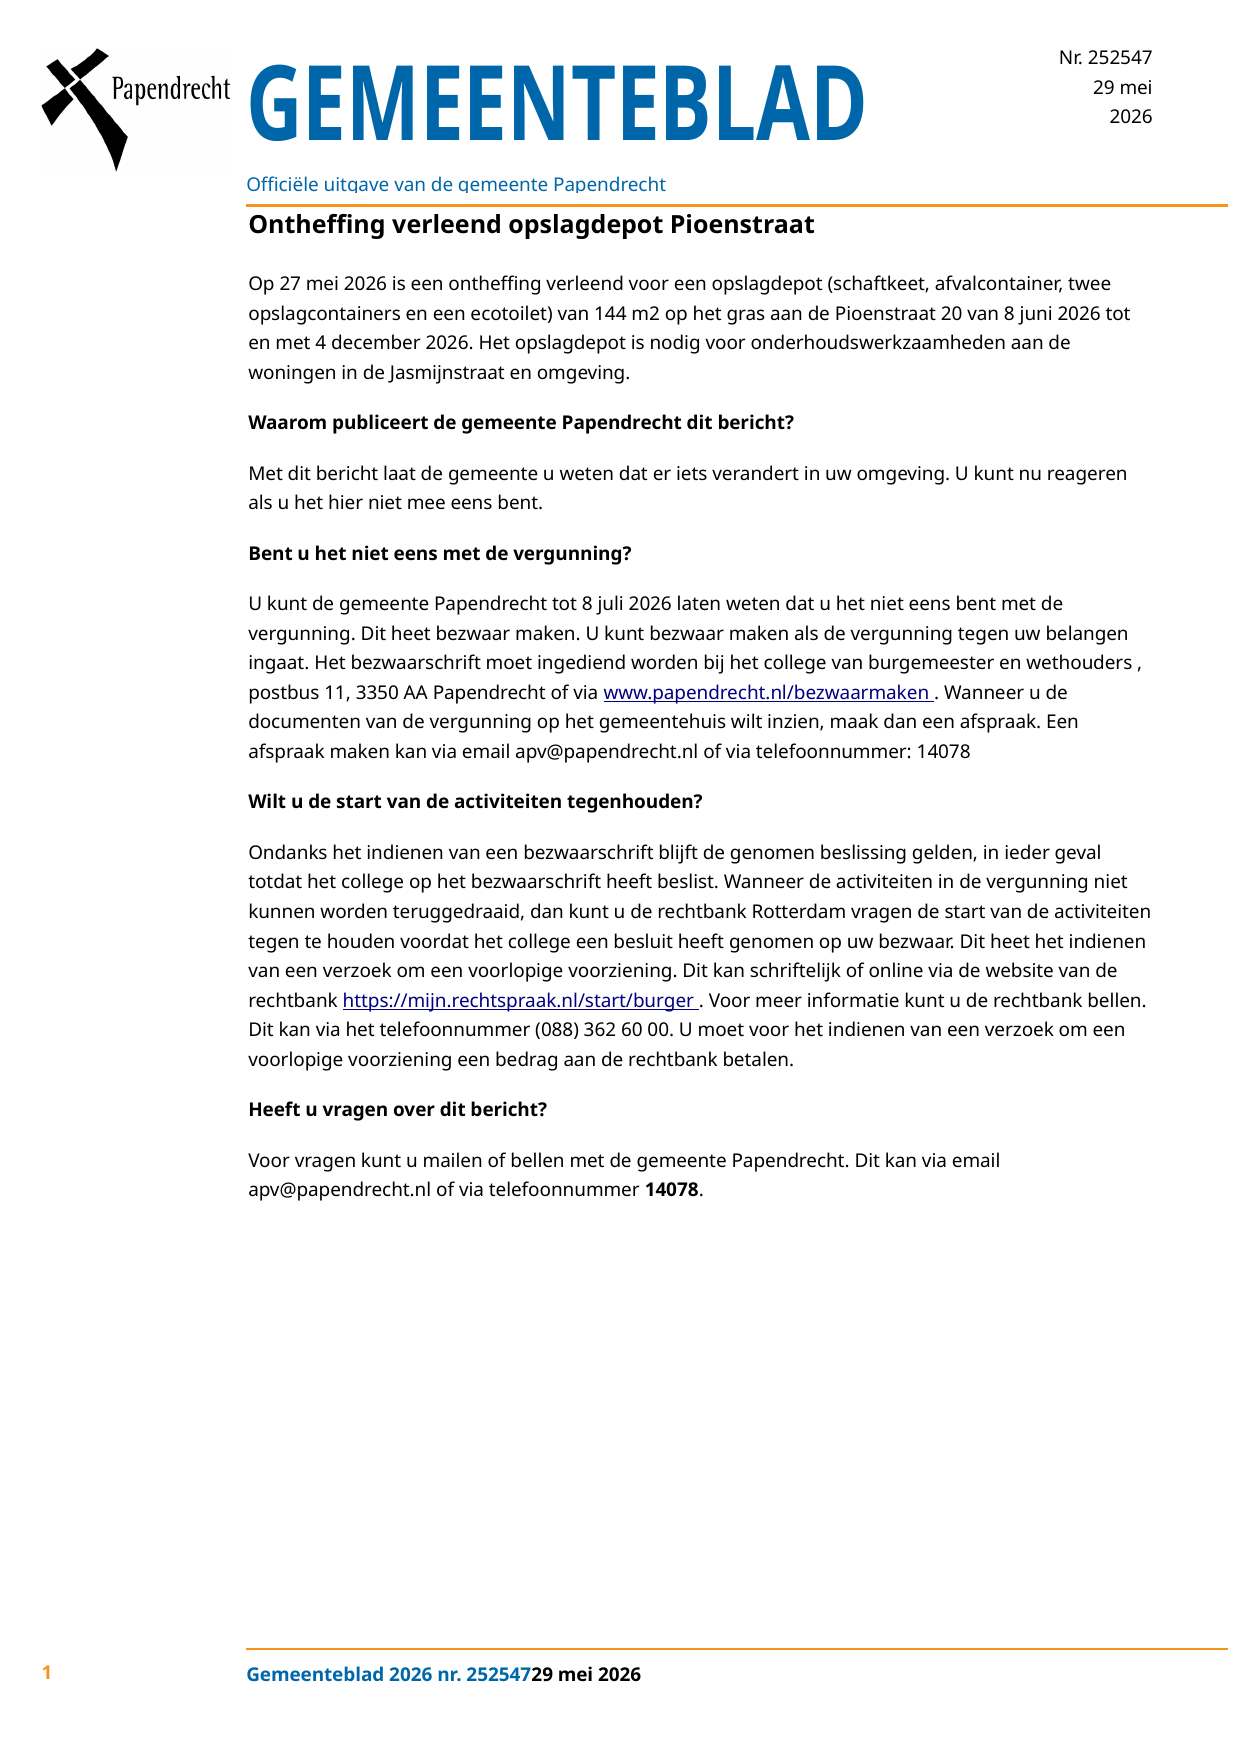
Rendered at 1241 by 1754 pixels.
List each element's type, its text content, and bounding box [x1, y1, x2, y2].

text Waarom publiceert de gemeente Papendrecht dit bericht? [248, 409, 1152, 435]
text Heeft u vragen over dit bericht? [248, 1097, 1152, 1122]
text Wilt u de start van de activiteiten tegenhouden? [248, 789, 1152, 814]
text Met dit bericht laat de gemeente u weten dat er iets verandert in uw omgeving. U kunt nu reageren als u het hier niet mee eens bent. [248, 460, 1152, 515]
text Op 27 mei 2026 is een ontheffing verleend voor een opslagdepot (schaftkeet, afvalcontainer, twee opslagcontainers en een ecotoilet) van 144 m2 op het gras aan de Pioenstraat 20 van 8 juni 2026 tot en met 4 december 2026. Het opslagdepot is nodig voor onderhoudswerkzaamheden aan de woningen in de Jasmijnstraat en omgeving. [248, 270, 1152, 385]
text Ontheffing verleend opslagdepot Pioenstraat [248, 207, 1152, 241]
text Voor vragen kunt u mailen of bellen met de gemeente Papendrecht. Dit kan via email apv@papendrecht.nl of via telefoonnummer 14078. [248, 1147, 1152, 1202]
picture [41, 47, 231, 172]
text U kunt de gemeente Papendrecht tot 8 juli 2026 laten weten dat u het niet eens bent met de vergunning. Dit heet bezwaar maken. U kunt bezwaar maken als de vergunning tegen uw belangen ingaat. Het bezwaarschrift moet ingediend worden bij het college van burgemeester en wethouders , postbus 11, 3350 AA Papendrecht of via www.papendrecht.nl/bezwaarmaken . Wanneer u de documenten van de vergunning op het gemeentehuis wilt inzien, maak dan een afspraak. Een afspraak maken kan via email apv@papendrecht.nl of via telefoonnummer: 14078 [248, 590, 1152, 764]
text Bent u het niet eens met de vergunning? [248, 540, 1152, 566]
text Ondanks het indienen van een bezwaarschrift blijft de genomen beslissing gelden, in ieder geval totdat het college op het bezwaarschrift heeft beslist. Wanneer de activiteiten in de vergunning niet kunnen worden teruggedraaid, dan kunt u de rechtbank Rotterdam vragen de start van de activiteiten tegen te houden voordat het college een besluit heeft genomen op uw bezwaar. Dit heet het indienen van een verzoek om een voorlopige voorziening. Dit kan schriftelijk of online via de website van de rechtbank https://mijn.rechtspraak.nl/start/burger . Voor meer informatie kunt u de rechtbank bellen. Dit kan via het telefoonnummer (088) 362 60 00. U moet voor het indienen van een verzoek om een voorlopige voorziening een bedrag aan de rechtbank betalen. [248, 839, 1152, 1072]
